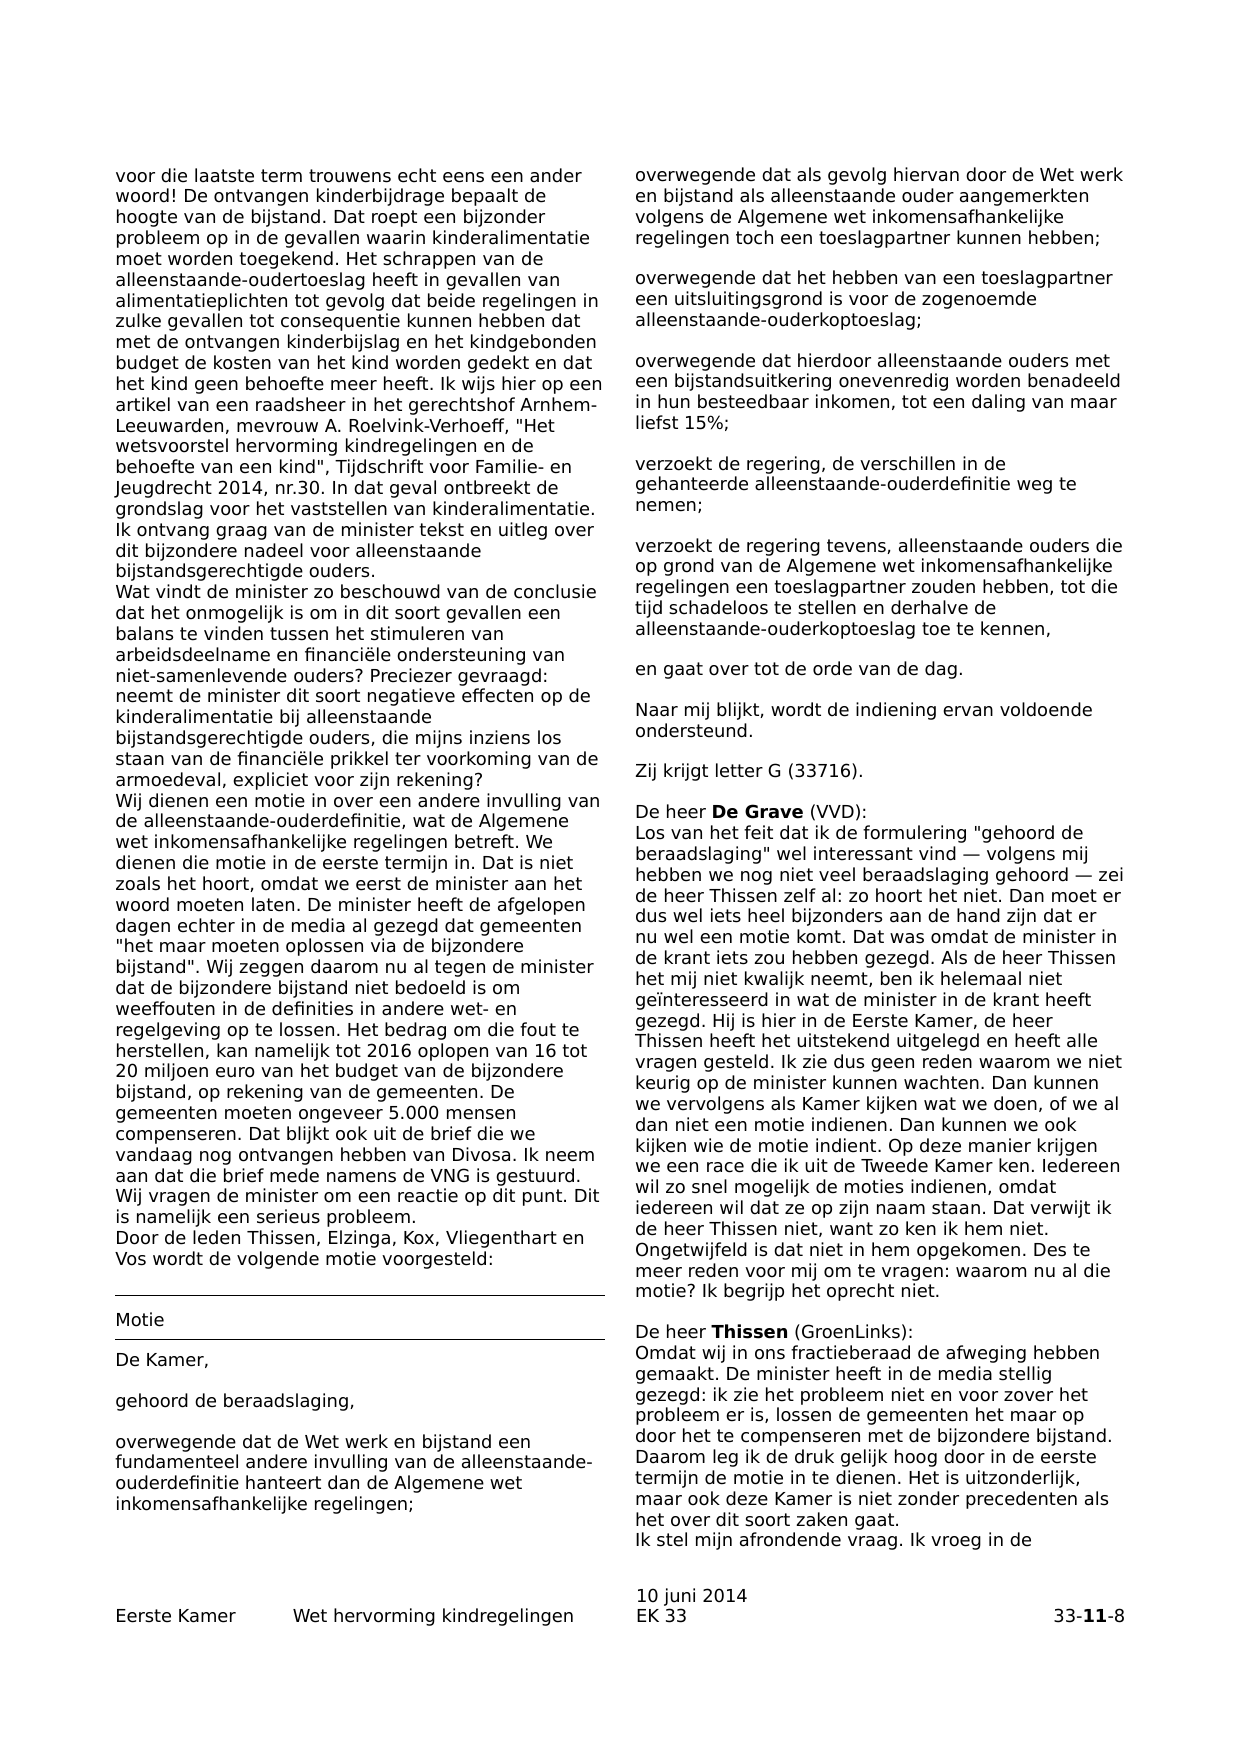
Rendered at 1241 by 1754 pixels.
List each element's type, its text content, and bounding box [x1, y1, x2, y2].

text Naar mij blijkt, wordt de indiening ervan voldoende ondersteund. [635, 700, 1125, 741]
text De Kamer, [115, 1350, 605, 1371]
text Door de leden Thissen, Elzinga, Kox, Vliegenthart en Vos wordt de volgende motie voorgesteld: [115, 1228, 605, 1269]
text voor die laatste term trouwens echt eens een ander woord! De ontvangen kinderbijdrage bepaalt de hoogte van de bijstand. Dat roept een bijzonder probleem op in de gevallen waarin kinderalimentatie moet worden toegekend. Het schrappen van de alleenstaande-oudertoeslag heeft in gevallen van alimentatieplichten tot gevolg dat beide regelingen in zulke gevallen tot consequentie kunnen hebben dat met de ontvangen kinderbijslag en het kindgebonden budget de kosten van het kind worden gedekt en dat het kind geen behoefte meer heeft. Ik wijs hier op een artikel van een raadsheer in het gerechtshof Arnhem-Leeuwarden, mevrouw A. Roelvink-Verhoeff, "Het wetsvoorstel hervorming kindregelingen en de behoefte van een kind", Tijdschrift voor Familie- en Jeugdrecht 2014, nr.30. In dat geval ontbreekt de grondslag voor het vaststellen van kinderalimentatie. Ik ontvang graag van de minister tekst en uitleg over dit bijzondere nadeel voor alleenstaande bijstandsgerechtigde ouders. [115, 165, 605, 582]
text Wij dienen een motie in over een andere invulling van de alleenstaande-ouderdefinitie, wat de Algemene wet inkomensafhankelijke regelingen betreft. We dienen die motie in de eerste termijn in. Dat is niet zoals het hoort, omdat we eerst de minister aan het woord moeten laten. De minister heeft de afgelopen dagen echter in de media al gezegd dat gemeenten "het maar moeten oplossen via de bijzondere bijstand". Wij zeggen daarom nu al tegen de minister dat de bijzondere bijstand niet bedoeld is om weeffouten in de definities in andere wet- en regelgeving op te lossen. Het bedrag om die fout te herstellen, kan namelijk tot 2016 oplopen van 16 tot 20 miljoen euro van het budget van de bijzondere bijstand, op rekening van de gemeenten. De gemeenten moeten ongeveer 5.000 mensen compenseren. Dat blijkt ook uit de brief die we vandaag nog ontvangen hebben van Divosa. Ik neem aan dat die brief mede namens de VNG is gestuurd. Wij vragen de minister om een reactie op dit punt. Dit is namelijk een serieus probleem. [115, 790, 605, 1228]
text Los van het feit dat ik de formulering "gehoord de beraadslaging" wel interessant vind — volgens mij hebben we nog niet veel beraadslaging gehoord — zei de heer Thissen zelf al: zo hoort het niet. Dan moet er dus wel iets heel bijzonders aan de hand zijn dat er nu wel een motie komt. Dat was omdat de minister in de krant iets zou hebben gezegd. Als de heer Thissen het mij niet kwalijk neemt, ben ik helemaal niet geïnteresseerd in wat de minister in de krant heeft gezegd. Hij is hier in de Eerste Kamer, de heer Thissen heeft het uitstekend uitgelegd en heeft alle vragen gesteld. Ik zie dus geen reden waarom we niet keurig op de minister kunnen wachten. Dan kunnen we vervolgens als Kamer kijken wat we doen, of we al dan niet een motie indienen. Dan kunnen we ook kijken wie de motie indient. Op deze manier krijgen we een race die ik uit de Tweede Kamer ken. Iedereen wil zo snel mogelijk de moties indienen, omdat iedereen wil dat ze op zijn naam staan. Dat verwijt ik de heer Thissen niet, want zo ken ik hem niet. Ongetwijfeld is dat niet in hem opgekomen. Des te meer reden voor mij om te vragen: waarom nu al die motie? Ik begrijp het oprecht niet. [635, 823, 1125, 1302]
text verzoekt de regering, de verschillen in de gehanteerde alleenstaande-ouderdefinitie weg te nemen; [635, 453, 1125, 516]
text gehoord de beraadslaging, [115, 1391, 605, 1412]
text overwegende dat het hebben van een toeslagpartner een uitsluitingsgrond is voor de zogenoemde alleenstaande-ouderkoptoeslag; [635, 268, 1125, 330]
text Wat vindt de minister zo beschouwd van de conclusie dat het onmogelijk is om in dit soort gevallen een balans te vinden tussen het stimuleren van arbeidsdeelname en financiële ondersteuning van niet-samenlevende ouders? Preciezer gevraagd: neemt de minister dit soort negatieve effecten op de kinderalimentatie bij alleenstaande bijstandsgerechtigde ouders, die mijns inziens los staan van de financiële prikkel ter voorkoming van de armoedeval, expliciet voor zijn rekening? [115, 582, 605, 790]
text overwegende dat de Wet werk en bijstand een fundamenteel andere invulling van de alleenstaande-ouderdefinitie hanteert dan de Algemene wet inkomensafhankelijke regelingen; [115, 1432, 605, 1514]
text overwegende dat hierdoor alleenstaande ouders met een bijstandsuitkering onevenredig worden benadeeld in hun besteedbaar inkomen, tot een daling van maar liefst 15%; [635, 350, 1125, 433]
text verzoekt de regering tevens, alleenstaande ouders die op grond van de Algemene wet inkomensafhankelijke regelingen een toeslagpartner zouden hebben, tot die tijd schadeloos te stellen en derhalve de alleenstaande-ouderkoptoeslag toe te kennen, [635, 536, 1125, 639]
text overwegende dat als gevolg hiervan door de Wet werk en bijstand als alleenstaande ouder aangemerkten volgens de Algemene wet inkomensafhankelijke regelingen toch een toeslagpartner kunnen hebben; [635, 165, 1125, 248]
text Ik stel mijn afrondende vraag. Ik vroeg in de [635, 1530, 1125, 1551]
text Zij krijgt letter G (33716). [635, 761, 1125, 782]
text De heer De Grave (VVD): [635, 802, 1125, 823]
text Motie [115, 1309, 605, 1330]
text De heer Thissen (GroenLinks): [635, 1322, 1125, 1343]
text en gaat over tot de orde van de dag. [635, 659, 1125, 680]
text Omdat wij in ons fractieberaad de afweging hebben gemaakt. De minister heeft in de media stellig gezegd: ik zie het probleem niet en voor zover het probleem er is, lossen de gemeenten het maar op door het te compenseren met de bijzondere bijstand. Daarom leg ik de druk gelijk hoog door in de eerste termijn de motie in te dienen. Het is uitzonderlijk, maar ook deze Kamer is niet zonder precedenten als het over dit soort zaken gaat. [635, 1343, 1125, 1530]
